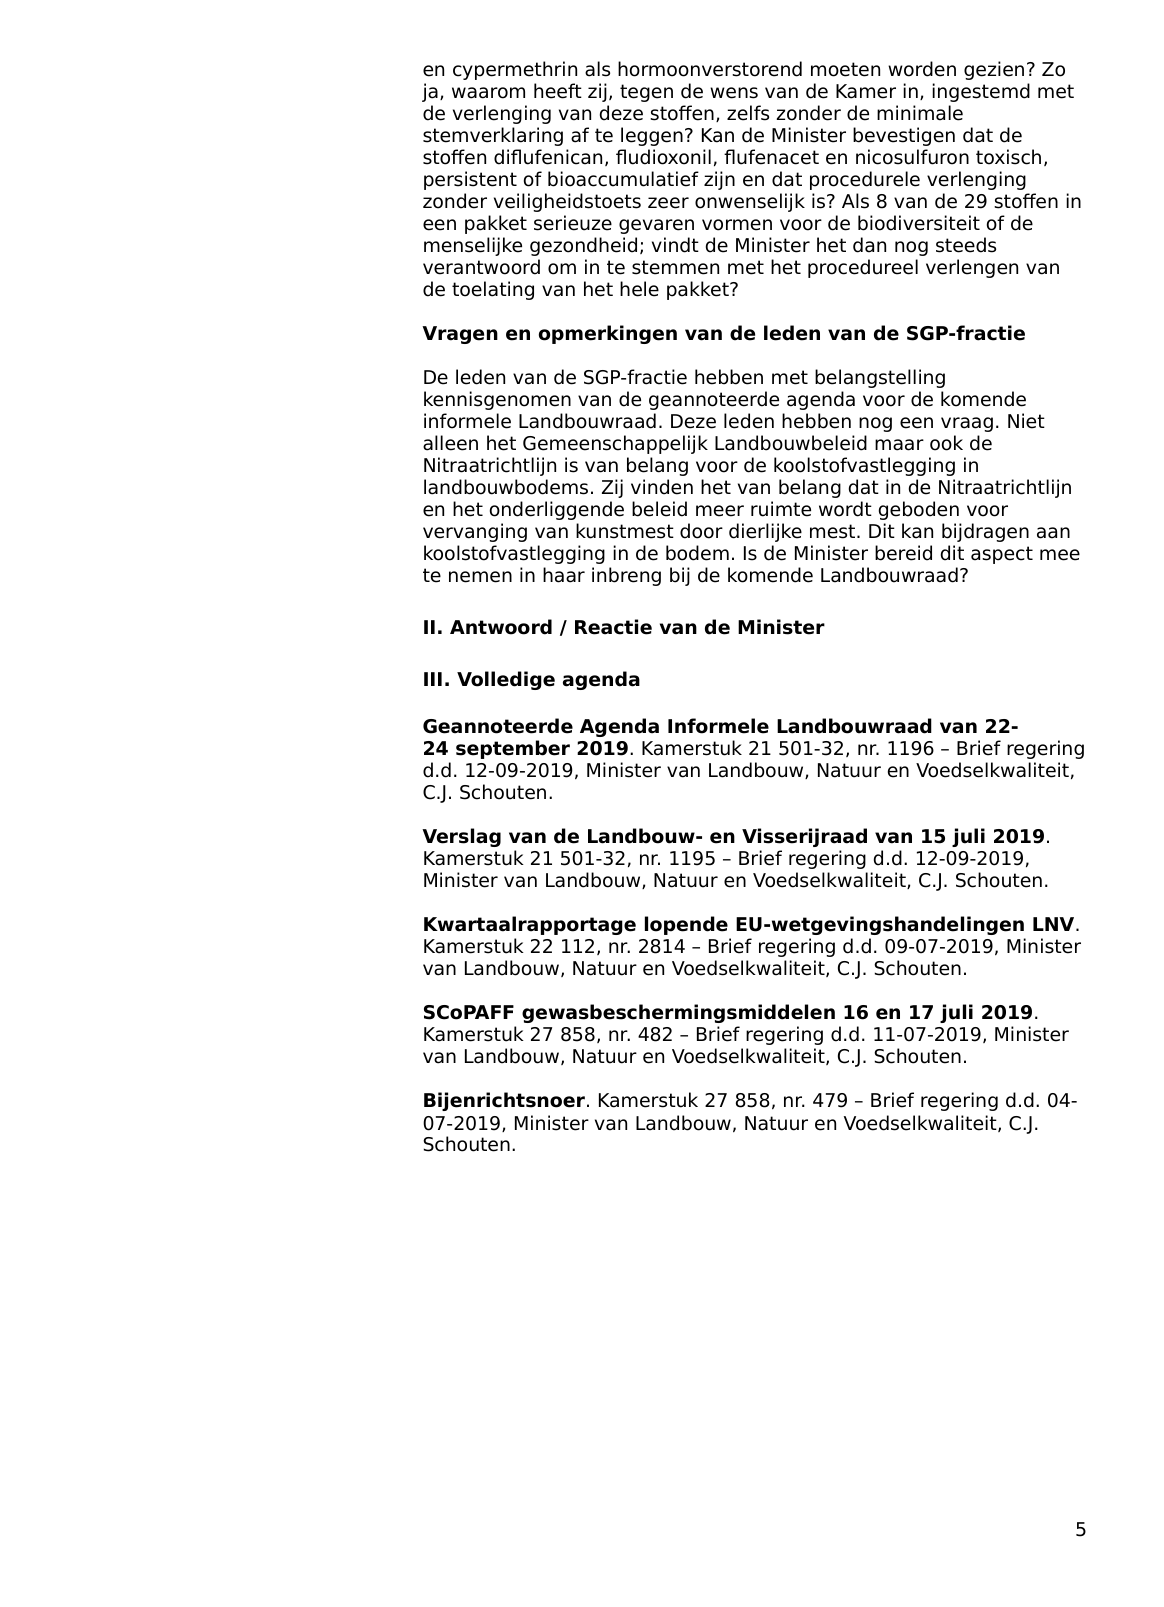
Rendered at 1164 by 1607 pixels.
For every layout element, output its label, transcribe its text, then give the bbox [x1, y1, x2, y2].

text Geannoteerde Agenda Informele Landbouwraad van 22-24 september 2019. Kamerstuk 21 501-32, nr. 1196 – Brief regering d.d. 12-09-2019, Minister van Landbouw, Natuur en Voedselkwaliteit, C.J. Schouten. [422, 716, 1087, 804]
subtitle II. Antwoord / Reactie van de Minister [422, 617, 1087, 639]
subtitle III. Volledige agenda [422, 669, 1087, 691]
text SCoPAFF gewasbeschermingsmiddelen 16 en 17 juli 2019. Kamerstuk 27 858, nr. 482 – Brief regering d.d. 11-07-2019, Minister van Landbouw, Natuur en Voedselkwaliteit, C.J. Schouten. [422, 1002, 1087, 1068]
text en cypermethrin als hormoonverstorend moeten worden gezien? Zo ja, waarom heeft zij, tegen de wens van de Kamer in, ingestemd met de verlenging van deze stoffen, zelfs zonder de minimale stemverklaring af te leggen? Kan de Minister bevestigen dat de stoffen diflufenican, fludioxonil, flufenacet en nicosulfuron toxisch, persistent of bioaccumulatief zijn en dat procedurele verlenging zonder veiligheidstoets zeer onwenselijk is? Als 8 van de 29 stoffen in een pakket serieuze gevaren vormen voor de biodiversiteit of de menselijke gezondheid; vindt de Minister het dan nog steeds verantwoord om in te stemmen met het procedureel verlengen van de toelating van het hele pakket? [422, 59, 1087, 301]
text Kwartaalrapportage lopende EU-wetgevingshandelingen LNV. Kamerstuk 22 112, nr. 2814 – Brief regering d.d. 09-07-2019, Minister van Landbouw, Natuur en Voedselkwaliteit, C.J. Schouten. [422, 914, 1087, 980]
text Bijenrichtsnoer. Kamerstuk 27 858, nr. 479 – Brief regering d.d. 04-07-2019, Minister van Landbouw, Natuur en Voedselkwaliteit, C.J. Schouten. [422, 1090, 1087, 1156]
text De leden van de SGP-fractie hebben met belangstelling kennisgenomen van de geannoteerde agenda voor de komende informele Landbouwraad. Deze leden hebben nog een vraag. Niet alleen het Gemeenschappelijk Landbouwbeleid maar ook de Nitraatrichtlijn is van belang voor de koolstofvastlegging in landbouwbodems. Zij vinden het van belang dat in de Nitraatrichtlijn en het onderliggende beleid meer ruimte wordt geboden voor vervanging van kunstmest door dierlijke mest. Dit kan bijdragen aan koolstofvastlegging in de bodem. Is de Minister bereid dit aspect mee te nemen in haar inbreng bij de komende Landbouwraad? [422, 367, 1087, 587]
subtitle Vragen en opmerkingen van de leden van de SGP-fractie [422, 323, 1087, 345]
text Verslag van de Landbouw- en Visserijraad van 15 juli 2019. Kamerstuk 21 501-32, nr. 1195 – Brief regering d.d. 12-09-2019, Minister van Landbouw, Natuur en Voedselkwaliteit, C.J. Schouten. [422, 826, 1087, 892]
